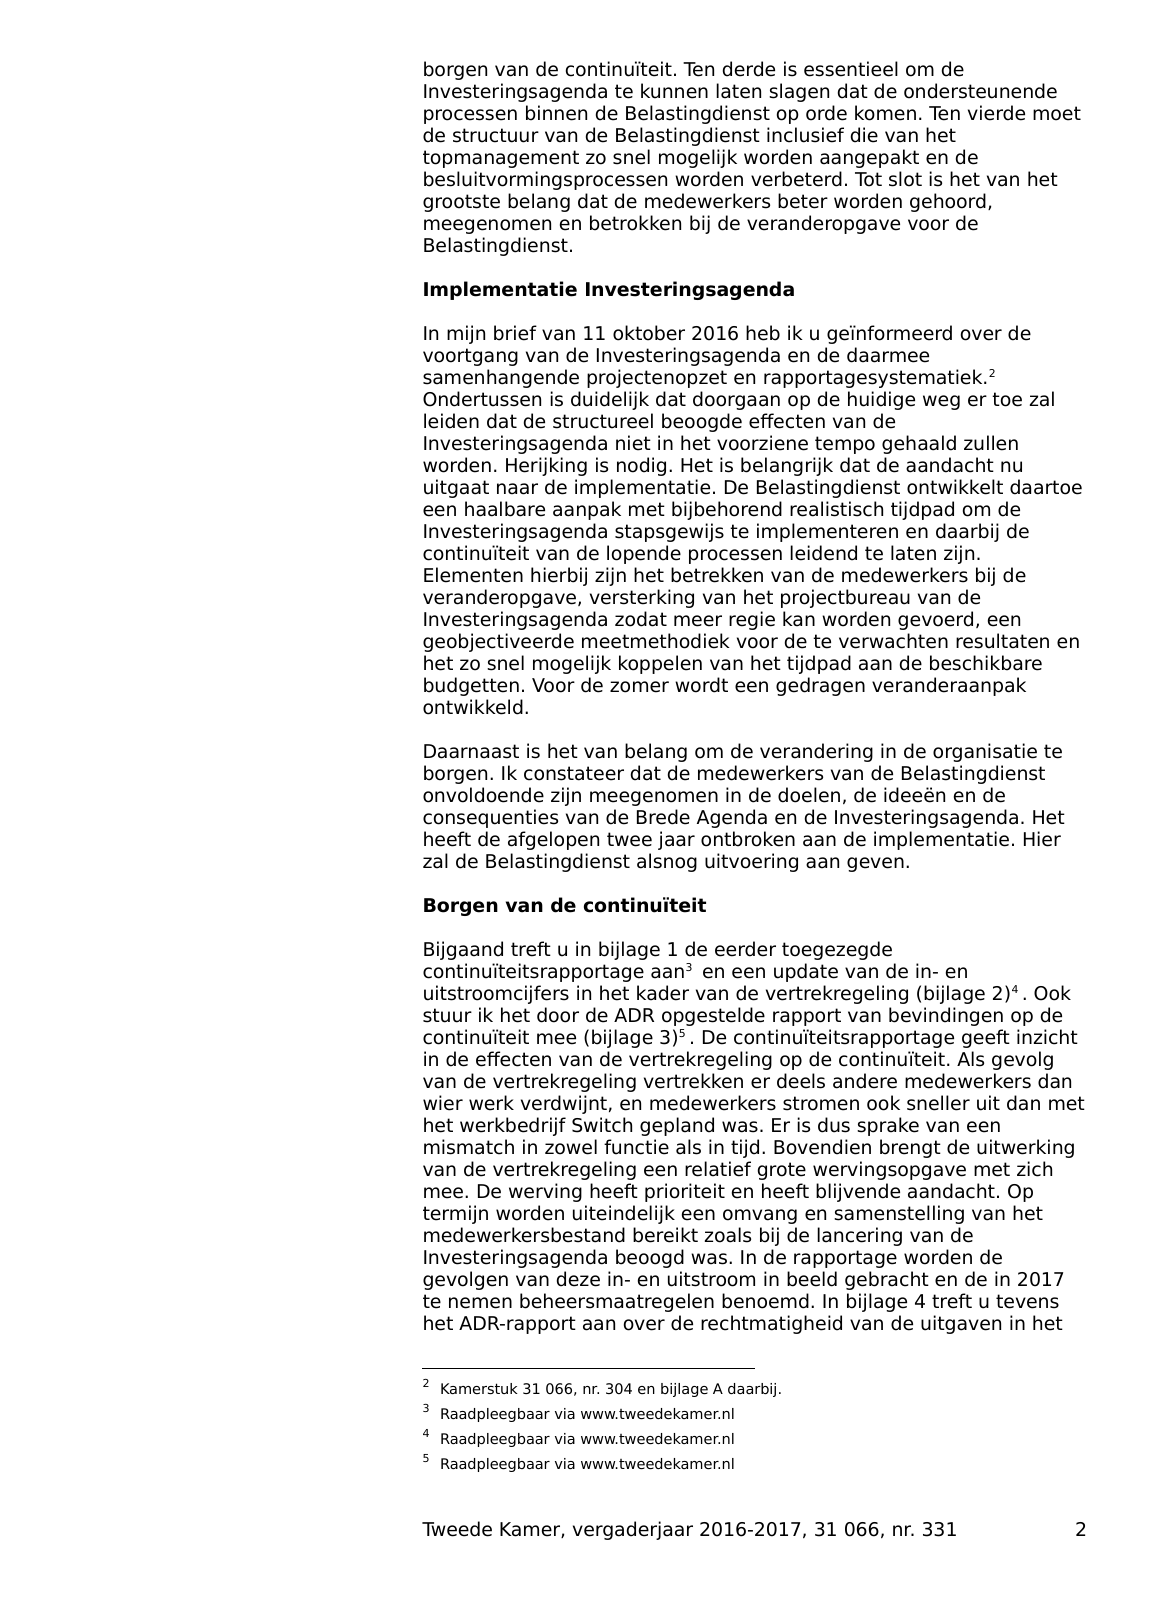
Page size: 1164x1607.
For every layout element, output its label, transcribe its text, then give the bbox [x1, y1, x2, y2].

text Daarnaast is het van belang om de verandering in de organisatie te borgen. Ik constateer dat de medewerkers van de Belastingdienst onvoldoende zijn meegenomen in de doelen, de ideeën en de consequenties van de Brede Agenda en de Investeringsagenda. Het heeft de afgelopen twee jaar ontbroken aan de implementatie. Hier zal de Belastingdienst alsnog uitvoering aan geven. [422, 741, 1087, 873]
subtitle Implementatie Investeringsagenda [422, 279, 1087, 301]
text Raadpleegbaar via www.tweedekamer.nl [422, 1402, 1087, 1424]
text Raadpleegbaar via www.tweedekamer.nl [422, 1427, 1087, 1449]
text Bijgaand treft u in bijlage 1 de eerder toegezegde continuïteitsrapportage aan en een update van de in- en uitstroomcijfers in het kader van de vertrekregeling (bijlage 2). Ook stuur ik het door de ADR opgestelde rapport van bevindingen op de continuïteit mee (bijlage 3). De continuïteitsrapportage geeft inzicht in de effecten van de vertrekregeling op de continuïteit. Als gevolg van de vertrekregeling vertrekken er deels andere medewerkers dan wier werk verdwijnt, en medewerkers stromen ook sneller uit dan met het werkbedrijf Switch gepland was. Er is dus sprake van een mismatch in zowel functie als in tijd. Bovendien brengt de uitwerking van de vertrekregeling een relatief grote wervingsopgave met zich mee. De werving heeft prioriteit en heeft blijvende aandacht. Op termijn worden uiteindelijk een omvang en samenstelling van het medewerkersbestand bereikt zoals bij de lancering van de Investeringsagenda beoogd was. In de rapportage worden de gevolgen van deze in- en uitstroom in beeld gebracht en de in 2017 te nemen beheersmaatregelen benoemd. In bijlage 4 treft u tevens het ADR-rapport aan over de rechtmatigheid van de uitgaven in het [422, 939, 1087, 1335]
text In mijn brief van 11 oktober 2016 heb ik u geïnformeerd over de voortgang van de Investeringsagenda en de daarmee samenhangende projectenopzet en rapportagesystematiek. Ondertussen is duidelijk dat doorgaan op de huidige weg er toe zal leiden dat de structureel beoogde effecten van de Investeringsagenda niet in het voorziene tempo gehaald zullen worden. Herijking is nodig. Het is belangrijk dat de aandacht nu uitgaat naar de implementatie. De Belastingdienst ontwikkelt daartoe een haalbare aanpak met bijbehorend realistisch tijdpad om de Investeringsagenda stapsgewijs te implementeren en daarbij de continuïteit van de lopende processen leidend te laten zijn. Elementen hierbij zijn het betrekken van de medewerkers bij de veranderopgave, versterking van het projectbureau van de Investeringsagenda zodat meer regie kan worden gevoerd, een geobjectiveerde meetmethodiek voor de te verwachten resultaten en het zo snel mogelijk koppelen van het tijdpad aan de beschikbare budgetten. Voor de zomer wordt een gedragen veranderaanpak ontwikkeld. [422, 323, 1087, 719]
text Kamerstuk 31 066, nr. 304 en bijlage A daarbij. [422, 1377, 1087, 1399]
text borgen van de continuïteit. Ten derde is essentieel om de Investeringsagenda te kunnen laten slagen dat de ondersteunende processen binnen de Belastingdienst op orde komen. Ten vierde moet de structuur van de Belastingdienst inclusief die van het topmanagement zo snel mogelijk worden aangepakt en de besluitvormingsprocessen worden verbeterd. Tot slot is het van het grootste belang dat de medewerkers beter worden gehoord, meegenomen en betrokken bij de veranderopgave voor de Belastingdienst. [422, 59, 1087, 257]
subtitle Borgen van de continuïteit [422, 895, 1087, 917]
text Raadpleegbaar via www.tweedekamer.nl [422, 1452, 1087, 1474]
